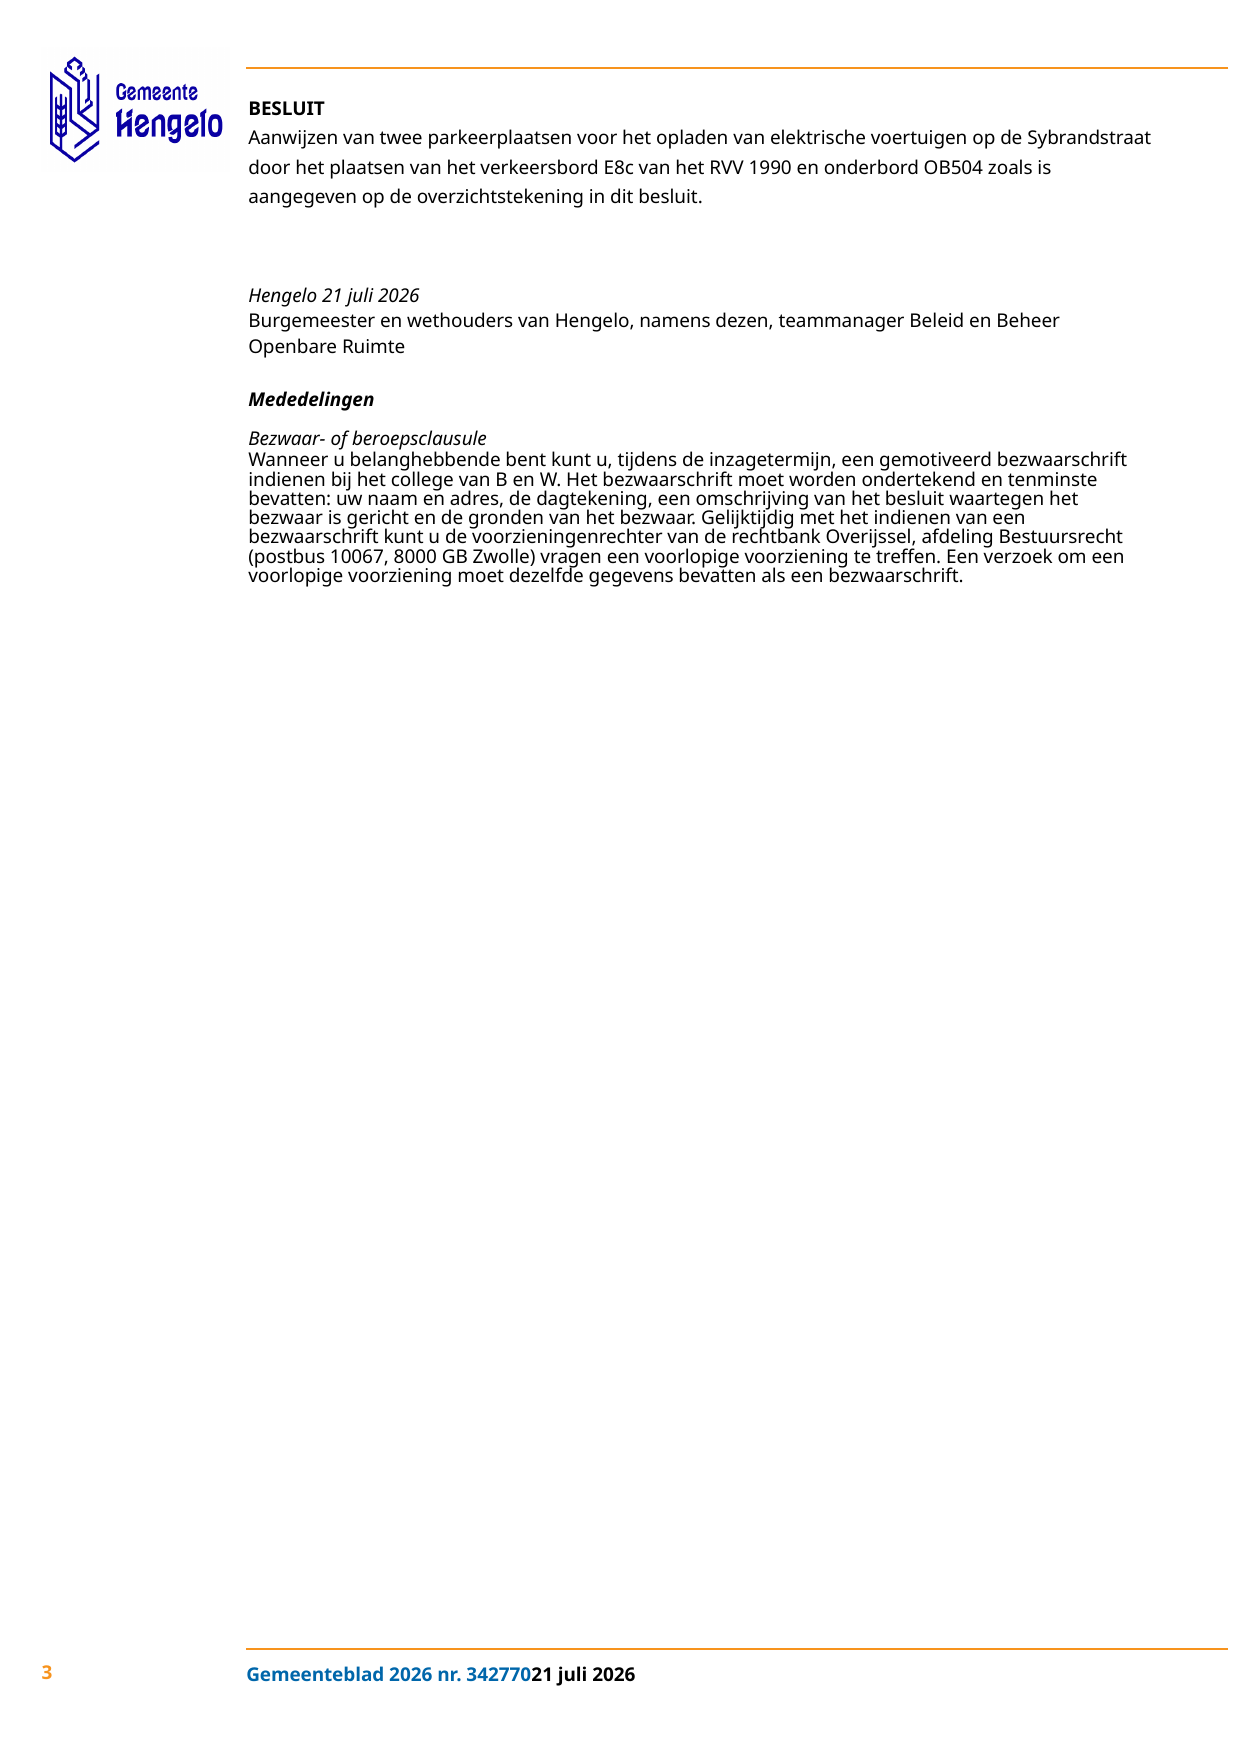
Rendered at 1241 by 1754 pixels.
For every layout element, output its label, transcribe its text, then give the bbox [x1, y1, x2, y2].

text Aanwijzen van twee parkeerplaatsen voor het opladen van elektrische voertuigen op de Sybrandstraat door het plaatsen van het verkeersbord E8c van het RVV 1990 en onderbord OB504 zoals is aangegeven op de overzichtstekening in dit besluit. [248, 124, 1152, 209]
text BESLUIT [248, 95, 1152, 121]
picture [41, 47, 231, 172]
text Bezwaar- of beroepsclausule [248, 426, 1152, 451]
text Hengelo 21 juli 2026 [248, 282, 1152, 308]
text Burgemeester en wethouders van Hengelo, namens dezen, teammanager Beleid en Beheer Openbare Ruimte [248, 308, 1152, 359]
text Wanneer u belanghebbende bent kunt u, tijdens de inzagetermijn, een gemotiveerd bezwaarschrift indienen bij het college van B en W. Het bezwaarschrift moet worden ondertekend en tenminste bevatten: uw naam en adres, de dagtekening, een omschrijving van het besluit waartegen het bezwaar is gericht en de gronden van het bezwaar. Gelijktijdig met het indienen van een bezwaarschrift kunt u de voorzieningenrechter van de rechtbank Overijssel, afdeling Bestuursrecht (postbus 10067, 8000 GB Zwolle) vragen een voorlopige voorziening te treffen. Een verzoek om een voorlopige voorziening moet dezelfde gegevens bevatten als een bezwaarschrift. [248, 451, 1152, 586]
text Mededelingen [248, 386, 1152, 412]
